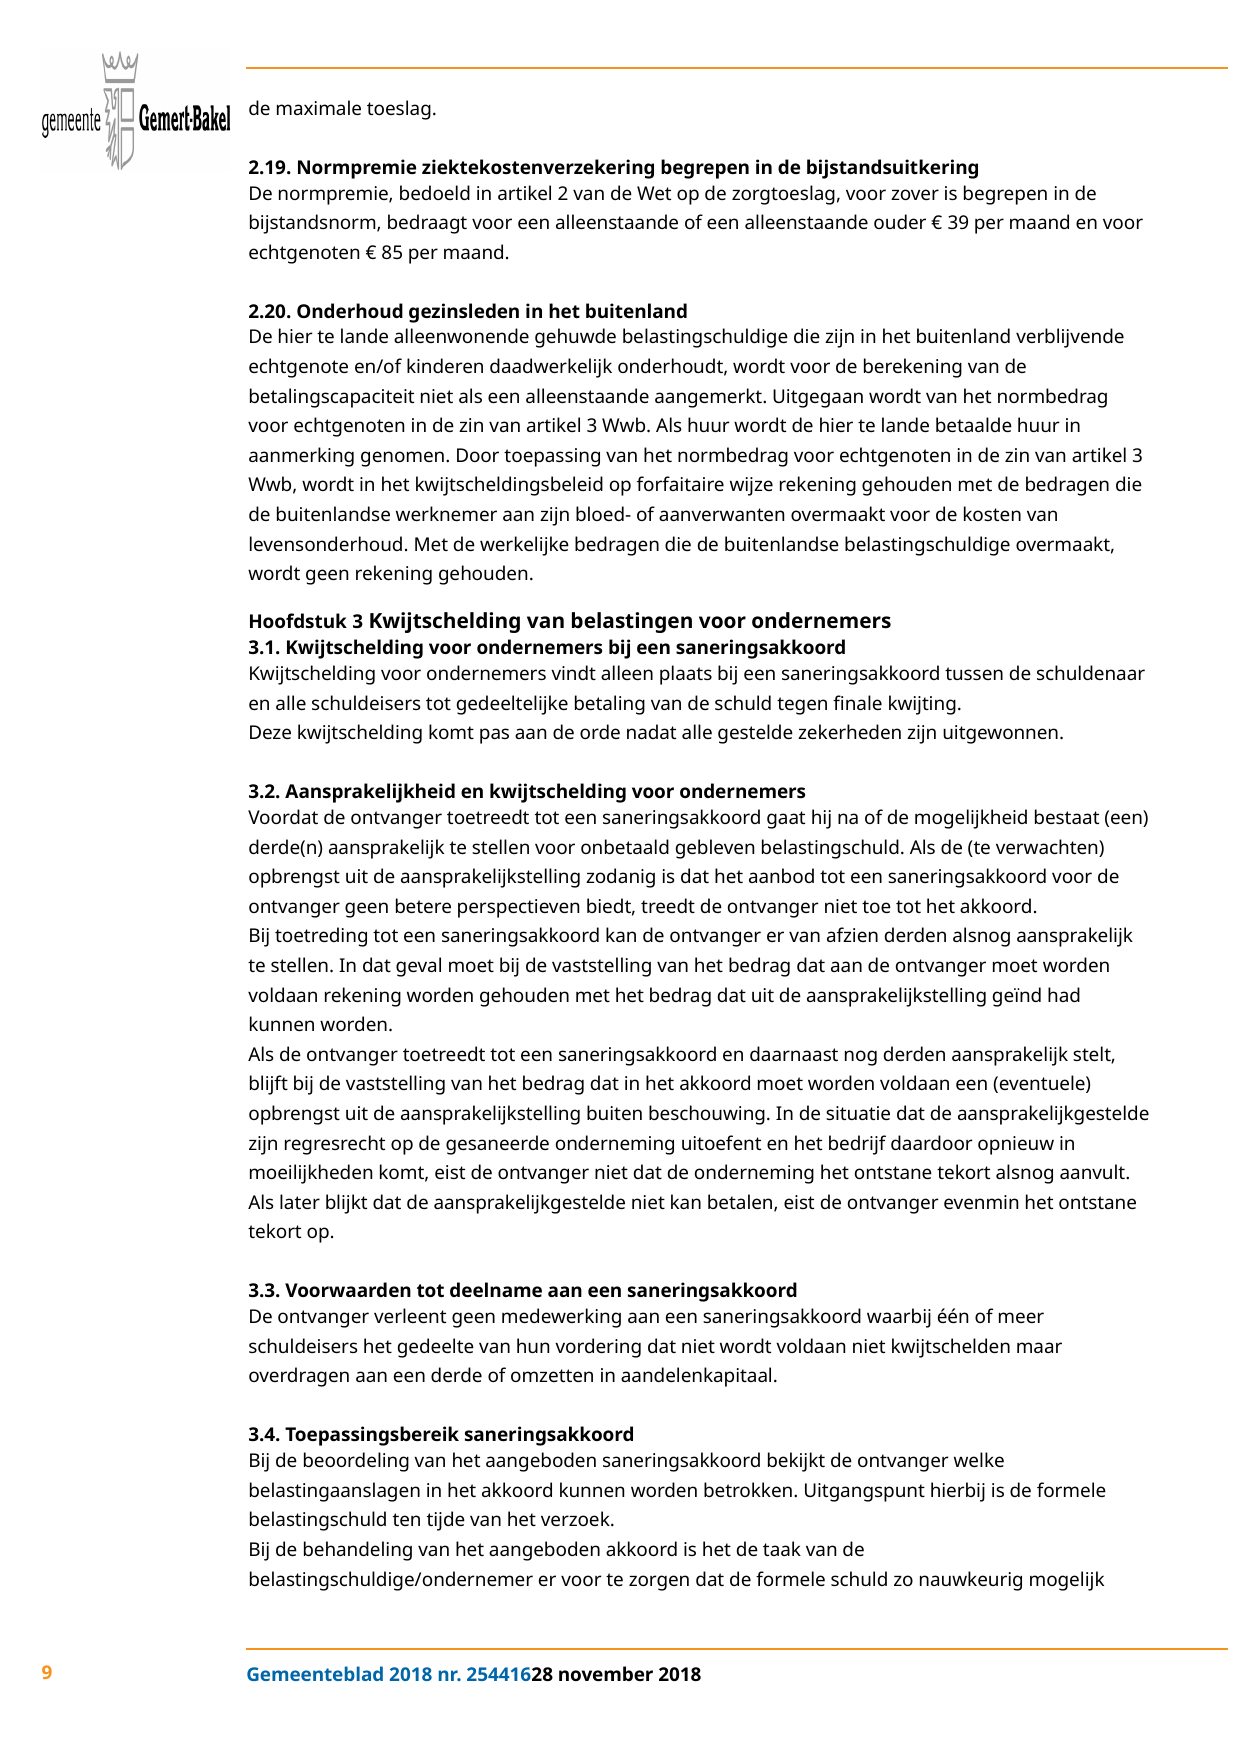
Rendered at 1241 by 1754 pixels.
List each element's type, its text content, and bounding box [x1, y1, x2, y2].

text De hier te lande alleenwonende gehuwde belastingschuldige die zijn in het buitenland verblijvende echtgenote en/of kinderen daadwerkelijk onderhoudt, wordt voor de berekening van de betalingscapaciteit niet als een alleenstaande aangemerkt. Uitgegaan wordt van het normbedrag voor echtgenoten in de zin van artikel 3 Wwb. Als huur wordt de hier te lande betaalde huur in aanmerking genomen. Door toepassing van het normbedrag voor echtgenoten in de zin van artikel 3 Wwb, wordt in het kwijtscheldingsbeleid op forfaitaire wijze rekening gehouden met de bedragen die de buitenlandse werknemer aan zijn bloed- of aanverwanten overmaakt voor de kosten van levensonderhoud. Met de werkelijke bedragen die de buitenlandse belastingschuldige overmaakt, wordt geen rekening gehouden. [248, 324, 1152, 586]
text De normpremie, bedoeld in artikel 2 van de Wet op de zorgtoeslag, voor zover is begrepen in de bijstandsnorm, bedraagt voor een alleenstaande of een alleenstaande ouder € 39 per maand en voor echtgenoten € 85 per maand. [248, 180, 1152, 264]
text Als de ontvanger toetreedt tot een saneringsakkoord en daarnaast nog derden aansprakelijk stelt, blijft bij de vaststelling van het bedrag dat in het akkoord moet worden voldaan een (eventuele) opbrengst uit de aansprakelijkstelling buiten beschouwing. In de situatie dat de aansprakelijkgestelde zijn regresrecht op de gesaneerde onderneming uitoefent en het bedrijf daardoor opnieuw in moeilijkheden komt, eist de ontvanger niet dat de onderneming het ontstane tekort alsnog aanvult. Als later blijkt dat de aansprakelijkgestelde niet kan betalen, eist de ontvanger evenmin het ontstane tekort op. [248, 1041, 1152, 1244]
text Kwijtschelding voor ondernemers vindt alleen plaats bij een saneringsakkoord tussen de schuldenaar en alle schuldeisers tot gedeeltelijke betaling van de schuld tegen finale kwijting. [248, 660, 1152, 716]
text 3.3. Voorwaarden tot deelname aan een saneringsakkoord [248, 1278, 1152, 1303]
text Bij de behandeling van het aangeboden akkoord is het de taak van de belastingschuldige/ondernemer er voor te zorgen dat de formele schuld zo nauwkeurig mogelijk [248, 1536, 1152, 1591]
text 3.2. Aansprakelijkheid en kwijtschelding voor ondernemers [248, 778, 1152, 804]
text De ontvanger verleent geen medewerking aan een saneringsakkoord waarbij één of meer schuldeisers het gedeelte van hun vordering dat niet wordt voldaan niet kwijtschelden maar overdragen aan een derde of omzetten in aandelenkapitaal. [248, 1303, 1152, 1388]
text 3.1. Kwijtschelding voor ondernemers bij een saneringsakkoord [248, 634, 1152, 660]
text 2.20. Onderhoud gezinsleden in het buitenland [248, 298, 1152, 324]
text Deze kwijtschelding komt pas aan de orde nadat alle gestelde zekerheden zijn uitgewonnen. [248, 719, 1152, 745]
text Bij toetreding tot een saneringsakkoord kan de ontvanger er van afzien derden alsnog aansprakelijk te stellen. In dat geval moet bij de vaststelling van het bedrag dat aan de ontvanger moet worden voldaan rekening worden gehouden met het bedrag dat uit de aansprakelijkstelling geïnd had kunnen worden. [248, 923, 1152, 1037]
text Voordat de ontvanger toetreedt tot een saneringsakkoord gaat hij na of de mogelijkheid bestaat (een) derde(n) aansprakelijk te stellen voor onbetaald gebleven belastingschuld. Als de (te verwachten) opbrengst uit de aansprakelijkstelling zodanig is dat het aanbod tot een saneringsakkoord voor de ontvanger geen betere perspectieven biedt, treedt de ontvanger niet toe tot het akkoord. [248, 804, 1152, 919]
picture [41, 47, 231, 172]
text Hoofdstuk 3 Kwijtschelding van belastingen voor ondernemers [248, 606, 1152, 634]
text Bij de beoordeling van het aangeboden saneringsakkoord bekijkt de ontvanger welke belastingaanslagen in het akkoord kunnen worden betrokken. Uitgangspunt hierbij is de formele belastingschuld ten tijde van het verzoek. [248, 1447, 1152, 1532]
text 2.19. Normpremie ziektekostenverzekering begrepen in de bijstandsuitkering [248, 154, 1152, 180]
text 3.4. Toepassingsbereik saneringsakkoord [248, 1422, 1152, 1447]
text de maximale toeslag. [248, 95, 1152, 121]
